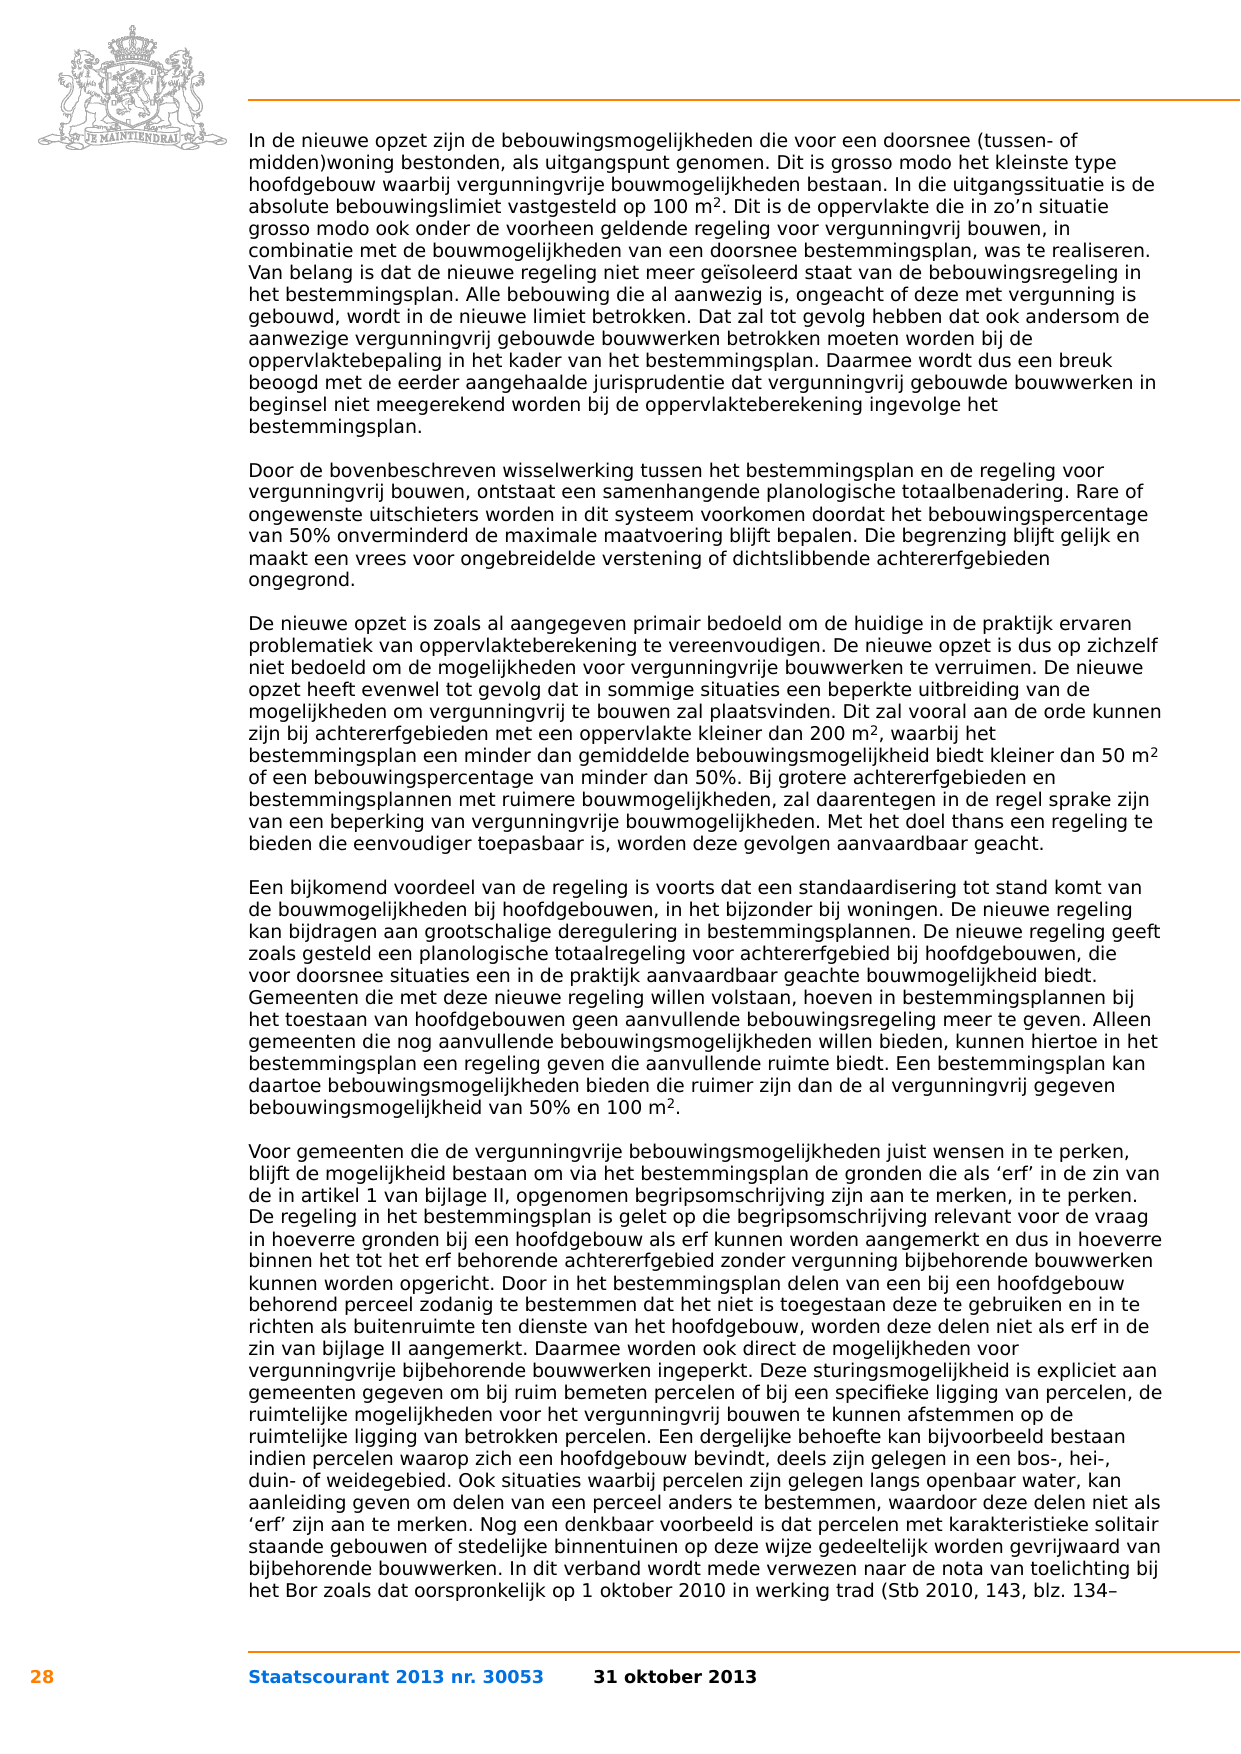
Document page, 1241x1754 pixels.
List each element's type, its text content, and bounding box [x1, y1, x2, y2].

text Voor gemeenten die de vergunningvrije bebouwingsmogelijkheden juist wensen in te perken, blijft de mogelijkheid bestaan om via het bestemmingsplan de gronden die als ‘erf’ in de zin van de in artikel 1 van bijlage II, opgenomen begripsomschrijving zijn aan te merken, in te perken. De regeling in het bestemmingsplan is gelet op die begripsomschrijving relevant voor de vraag in hoeverre gronden bij een hoofdgebouw als erf kunnen worden aangemerkt en dus in hoeverre binnen het tot het erf behorende achtererfgebied zonder vergunning bijbehorende bouwwerken kunnen worden opgericht. Door in het bestemmingsplan delen van een bij een hoofdgebouw behorend perceel zodanig te bestemmen dat het niet is toegestaan deze te gebruiken en in te richten als buitenruimte ten dienste van het hoofdgebouw, worden deze delen niet als erf in de zin van bijlage II aangemerkt. Daarmee worden ook direct de mogelijkheden voor vergunningvrije bijbehorende bouwwerken ingeperkt. Deze sturingsmogelijkheid is expliciet aan gemeenten gegeven om bij ruim bemeten percelen of bij een specifieke ligging van percelen, de ruimtelijke mogelijkheden voor het vergunningvrij bouwen te kunnen afstemmen op de ruimtelijke ligging van betrokken percelen. Een dergelijke behoefte kan bijvoorbeeld bestaan indien percelen waarop zich een hoofdgebouw bevindt, deels zijn gelegen in een bos-, hei-, duin- of weidegebied. Ook situaties waarbij percelen zijn gelegen langs openbaar water, kan aanleiding geven om delen van een perceel anders te bestemmen, waardoor deze delen niet als ‘erf’ zijn aan te merken. Nog een denkbaar voorbeeld is dat percelen met karakteristieke solitair staande gebouwen of stedelijke binnentuinen op deze wijze gedeeltelijk worden gevrijwaard van bijbehorende bouwwerken. In dit verband wordt mede verwezen naar de nota van toelichting bij het Bor zoals dat oorspronkelijk op 1 oktober 2010 in werking trad (Stb 2010, 143, blz. 134– [248, 1141, 1163, 1602]
text Door de bovenbeschreven wisselwerking tussen het bestemmingsplan en de regeling voor vergunningvrij bouwen, ontstaat een samenhangende planologische totaalbenadering. Rare of ongewenste uitschieters worden in dit systeem voorkomen doordat het bebouwingspercentage van 50% onverminderd de maximale maatvoering blijft bepalen. Die begrenzing blijft gelijk en maakt een vrees voor ongebreidelde verstening of dichtslibbende achtererfgebieden ongegrond. [248, 459, 1163, 591]
text De nieuwe opzet is zoals al aangegeven primair bedoeld om de huidige in de praktijk ervaren problematiek van oppervlakteberekening te vereenvoudigen. De nieuwe opzet is dus op zichzelf niet bedoeld om de mogelijkheden voor vergunningvrije bouwwerken te verruimen. De nieuwe opzet heeft evenwel tot gevolg dat in sommige situaties een beperkte uitbreiding van de mogelijkheden om vergunningvrij te bouwen zal plaatsvinden. Dit zal vooral aan de orde kunnen zijn bij achtererfgebieden met een oppervlakte kleiner dan 200 m2, waarbij het bestemmingsplan een minder dan gemiddelde bebouwingsmogelijkheid biedt kleiner dan 50 m2 of een bebouwingspercentage van minder dan 50%. Bij grotere achtererfgebieden en bestemmingsplannen met ruimere bouwmogelijkheden, zal daarentegen in de regel sprake zijn van een beperking van vergunningvrije bouwmogelijkheden. Met het doel thans een regeling te bieden die eenvoudiger toepasbaar is, worden deze gevolgen aanvaardbaar geacht. [248, 613, 1163, 855]
text In de nieuwe opzet zijn de bebouwingsmogelijkheden die voor een doorsnee (tussen- of midden)woning bestonden, als uitgangspunt genomen. Dit is grosso modo het kleinste type hoofdgebouw waarbij vergunningvrije bouwmogelijkheden bestaan. In die uitgangssituatie is de absolute bebouwingslimiet vastgesteld op 100 m2. Dit is de oppervlakte die in zo’n situatie grosso modo ook onder de voorheen geldende regeling voor vergunningvrij bouwen, in combinatie met de bouwmogelijkheden van een doorsnee bestemmingsplan, was te realiseren. Van belang is dat de nieuwe regeling niet meer geïsoleerd staat van de bebouwingsregeling in het bestemmingsplan. Alle bebouwing die al aanwezig is, ongeacht of deze met vergunning is gebouwd, wordt in de nieuwe limiet betrokken. Dat zal tot gevolg hebben dat ook andersom de aanwezige vergunningvrij gebouwde bouwwerken betrokken moeten worden bij de oppervlaktebepaling in het kader van het bestemmingsplan. Daarmee wordt dus een breuk beoogd met de eerder aangehaalde jurisprudentie dat vergunningvrij gebouwde bouwwerken in beginsel niet meegerekend worden bij de oppervlakteberekening ingevolge het bestemmingsplan. [248, 130, 1163, 438]
text Een bijkomend voordeel van de regeling is voorts dat een standaardisering tot stand komt van de bouwmogelijkheden bij hoofdgebouwen, in het bijzonder bij woningen. De nieuwe regeling kan bijdragen aan grootschalige deregulering in bestemmingsplannen. De nieuwe regeling geeft zoals gesteld een planologische totaalregeling voor achtererfgebied bij hoofdgebouwen, die voor doorsnee situaties een in de praktijk aanvaardbaar geachte bouwmogelijkheid biedt. Gemeenten die met deze nieuwe regeling willen volstaan, hoeven in bestemmingsplannen bij het toestaan van hoofdgebouwen geen aanvullende bebouwingsregeling meer te geven. Alleen gemeenten die nog aanvullende bebouwingsmogelijkheden willen bieden, kunnen hiertoe in het bestemmingsplan een regeling geven die aanvullende ruimte biedt. Een bestemmingsplan kan daartoe bebouwingsmogelijkheden bieden die ruimer zijn dan de al vergunningvrij gegeven bebouwingsmogelijkheid van 50% en 100 m2. [248, 877, 1163, 1119]
picture [38, 25, 227, 150]
